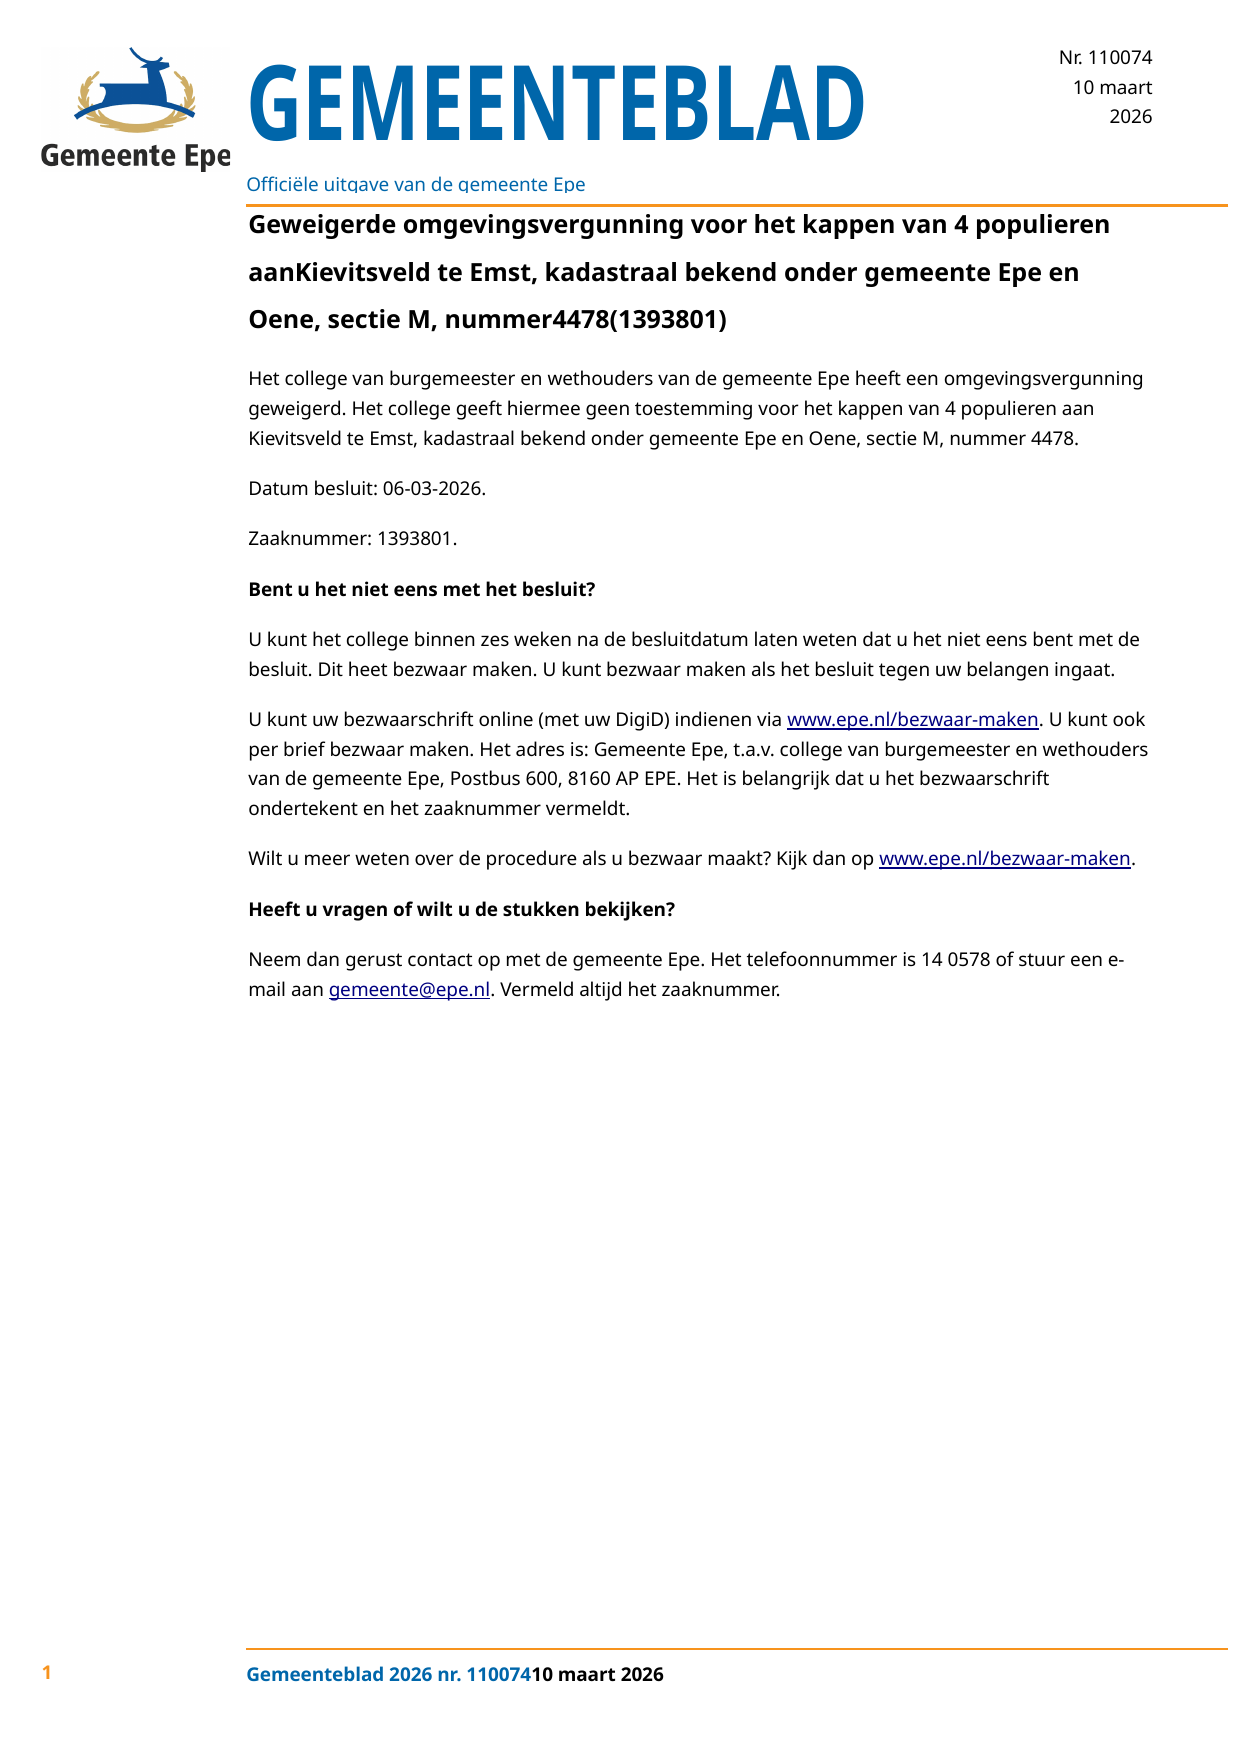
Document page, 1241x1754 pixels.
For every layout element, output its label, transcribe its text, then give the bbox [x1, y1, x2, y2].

text Geweigerde omgevingsvergunning voor het kappen van 4 populieren aanKievitsveld te Emst, kadastraal bekend onder gemeente Epe en Oene, sectie M, nummer4478(1393801) [248, 207, 1152, 336]
text U kunt uw bezwaarschrift online (met uw DigiD) indienen via www.epe.nl/bezwaar-maken. U kunt ook per brief bezwaar maken. Het adres is: Gemeente Epe, t.a.v. college van burgemeester en wethouders van de gemeente Epe, Postbus 600, 8160 AP EPE. Het is belangrijk dat u het bezwaarschrift ondertekent en het zaaknummer vermeldt. [248, 706, 1152, 821]
text Heeft u vragen of wilt u de stukken bekijken? [248, 896, 1152, 922]
text U kunt het college binnen zes weken na de besluitdatum laten weten dat u het niet eens bent met de besluit. Dit heet bezwaar maken. U kunt bezwaar maken als het besluit tegen uw belangen ingaat. [248, 626, 1152, 682]
text Datum besluit: 06-03-2026. [248, 475, 1152, 501]
text Bent u het niet eens met het besluit? [248, 576, 1152, 602]
text Zaaknummer: 1393801. [248, 526, 1152, 551]
text Wilt u meer weten over de procedure als u bezwaar maakt? Kijk dan op www.epe.nl/bezwaar-maken. [248, 846, 1152, 871]
text Het college van burgemeester en wethouders van de gemeente Epe heeft een omgevingsvergunning geweigerd. Het college geeft hiermee geen toestemming voor het kappen van 4 populieren aan Kievitsveld te Emst, kadastraal bekend onder gemeente Epe en Oene, sectie M, nummer 4478. [248, 366, 1152, 450]
picture [41, 47, 231, 172]
text Neem dan gerust contact op met de gemeente Epe. Het telefoonnummer is 14 0578 of stuur een e-mail aan gemeente@epe.nl. Vermeld altijd het zaaknummer. [248, 946, 1152, 1002]
